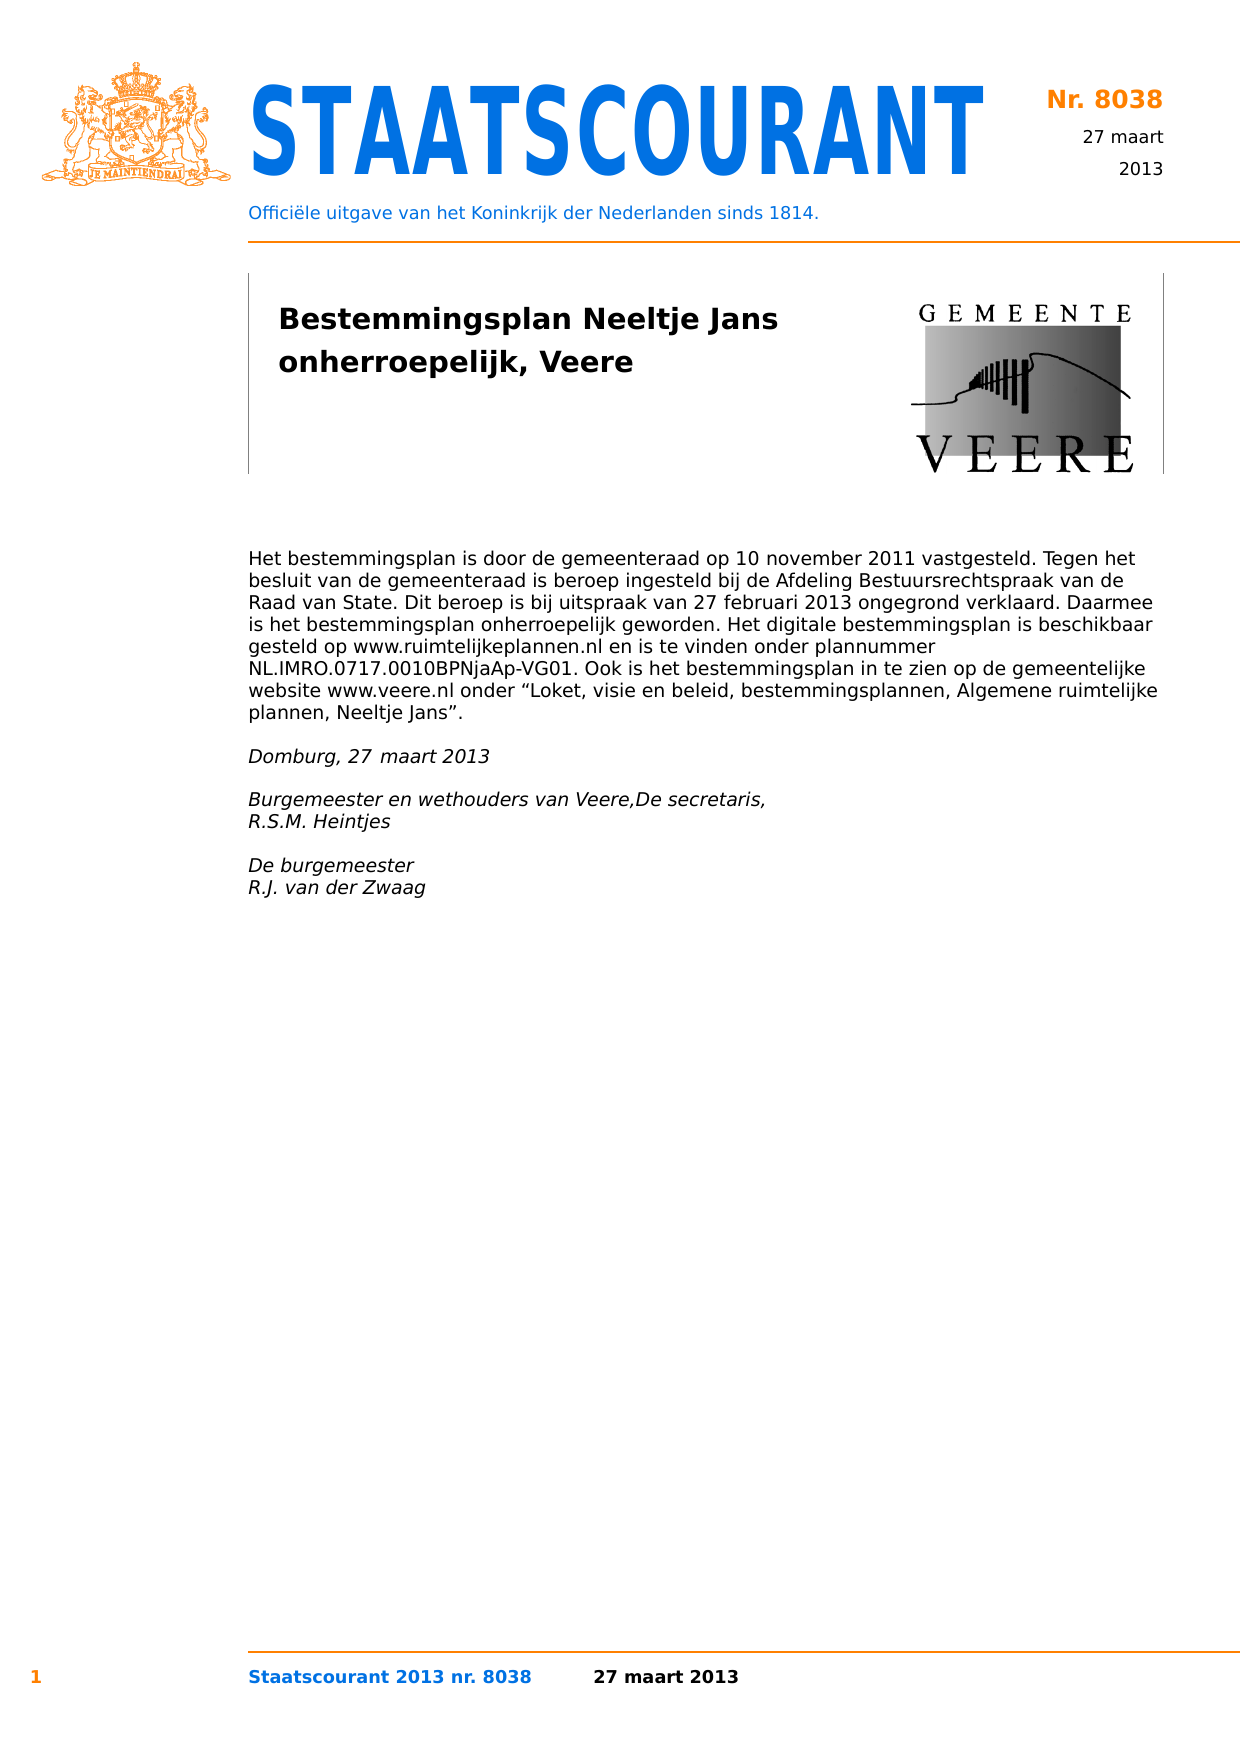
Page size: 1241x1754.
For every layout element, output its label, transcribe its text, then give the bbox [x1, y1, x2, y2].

text Burgemeester en wethouders van Veere,De secretaris, R.S.M. Heintjes [248, 789, 1163, 833]
table_cell Officiële uitgave van het Koninkrijk der Nederlanden sinds 1814. [248, 203, 1240, 241]
table_header [25, 62, 248, 241]
subtitle Bestemmingsplan Neeltje Jans onherroepelijk, Veere [249, 273, 1163, 474]
text Domburg, 27 maart 2013 [248, 746, 1163, 767]
table_header Nr. 8038 [998, 62, 1240, 121]
table_cell 27 maart [998, 121, 1240, 153]
table_header STAATSCOURANT [248, 62, 998, 203]
text Het bestemmingsplan is door de gemeenteraad op 10 november 2011 vastgesteld. Tegen het besluit van de gemeenteraad is beroep ingesteld bij de Afdeling Bestuursrechtspraak van de Raad van State. Dit beroep is bij uitspraak van 27 februari 2013 ongegrond verklaard. Daarmee is het bestemmingsplan onherroepelijk geworden. Het digitale bestemmingsplan is beschikbaar gesteld op www.ruimtelijkeplannen.nl en is te vinden onder plannummer NL.IMRO.0717.0010BPNjaAp-VG01. Ook is het bestemmingsplan in te zien op de gemeentelijke website www.veere.nl onder “Loket, visie en beleid, bestemmingsplannen, Algemene ruimtelijke plannen, Neeltje Jans”. [248, 548, 1163, 724]
text De burgemeester R.J. van der Zwaag [248, 855, 1163, 899]
picture [41, 62, 231, 186]
table_cell 2013 [998, 153, 1240, 203]
picture [909, 302, 1134, 474]
